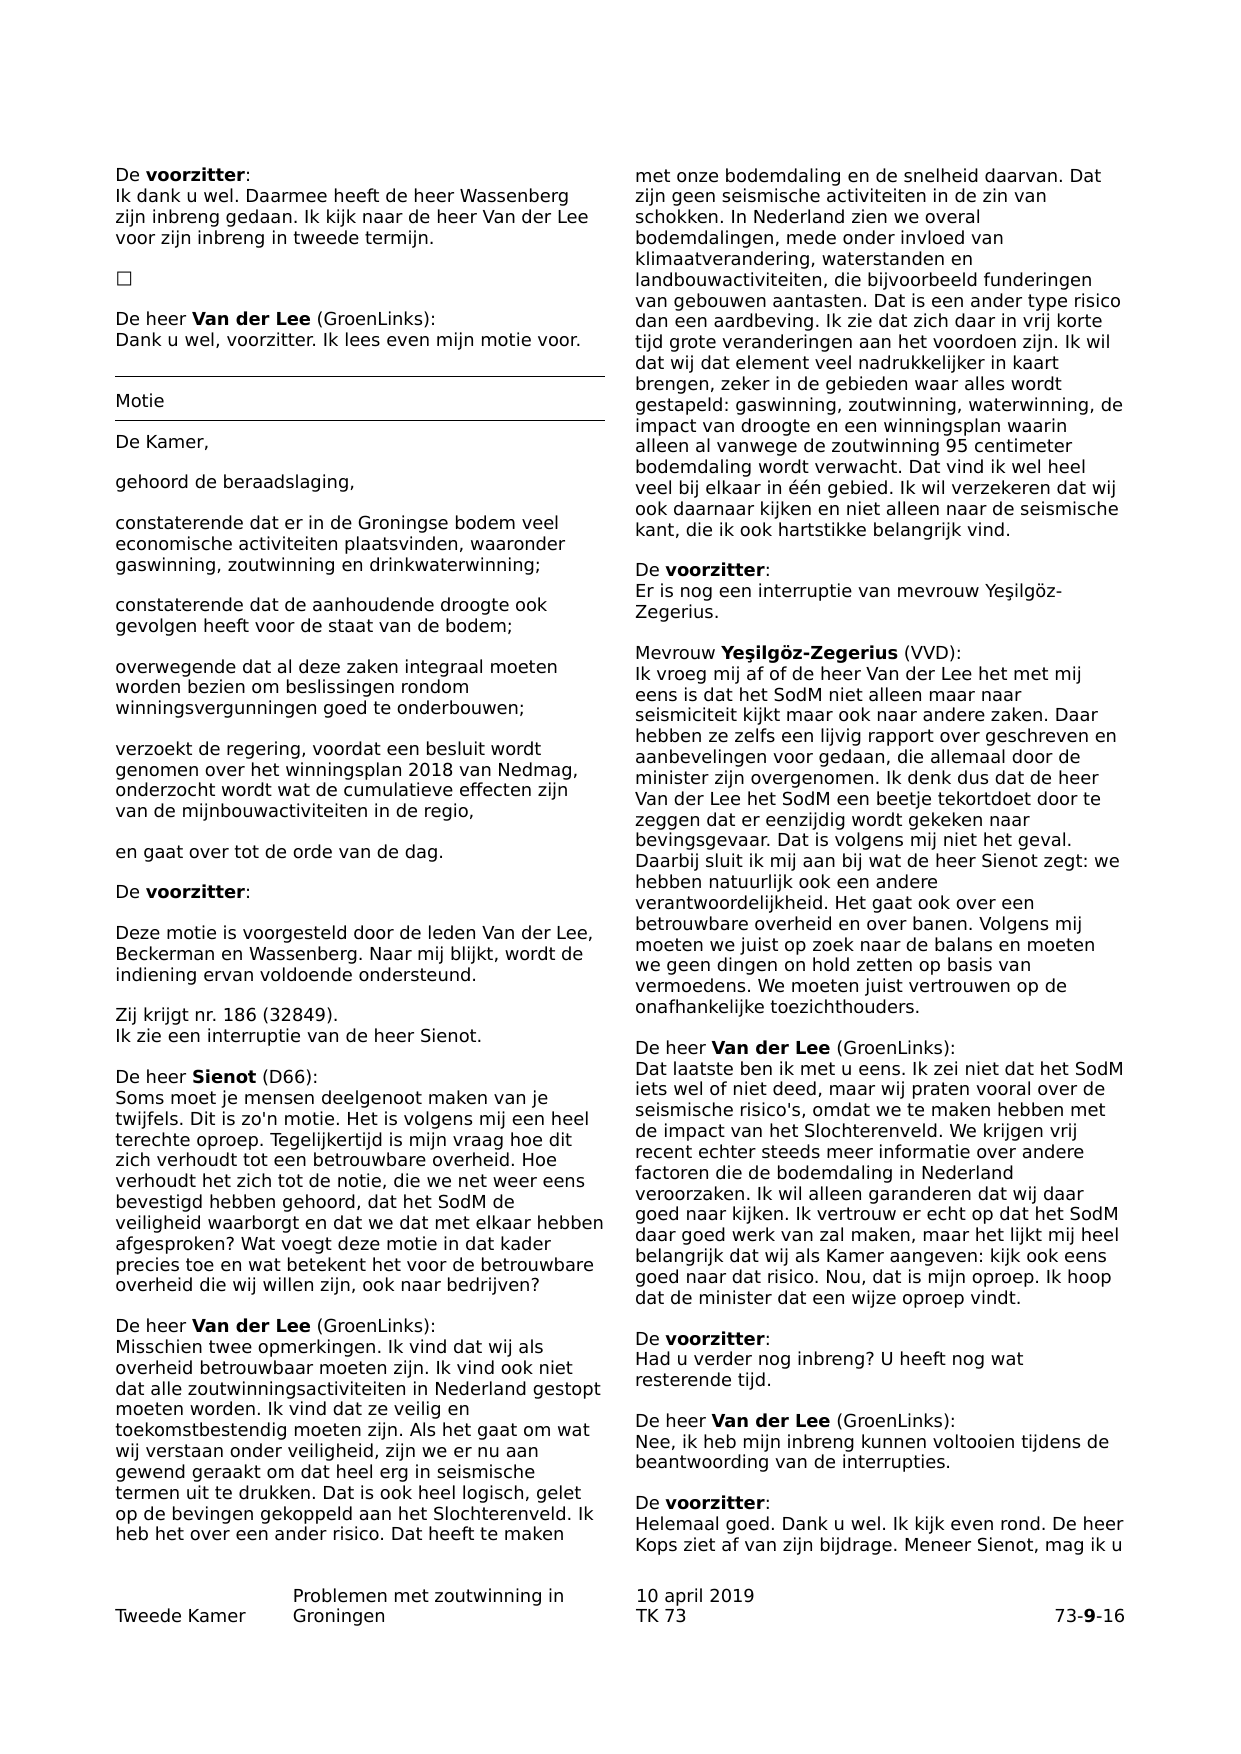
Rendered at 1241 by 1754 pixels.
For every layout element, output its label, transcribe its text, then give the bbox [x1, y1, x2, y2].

text met onze bodemdaling en de snelheid daarvan. Dat zijn geen seismische activiteiten in de zin van schokken. In Nederland zien we overal bodemdalingen, mede onder invloed van klimaatverandering, waterstanden en landbouwactiviteiten, die bijvoorbeeld funderingen van gebouwen aantasten. Dat is een ander type risico dan een aardbeving. Ik zie dat zich daar in vrij korte tijd grote veranderingen aan het voordoen zijn. Ik wil dat wij dat element veel nadrukkelijker in kaart brengen, zeker in de gebieden waar alles wordt gestapeld: gaswinning, zoutwinning, waterwinning, de impact van droogte en een winningsplan waarin alleen al vanwege de zoutwinning 95 centimeter bodemdaling wordt verwacht. Dat vind ik wel heel veel bij elkaar in één gebied. Ik wil verzekeren dat wij ook daarnaar kijken en niet alleen naar de seismische kant, die ik ook hartstikke belangrijk vind. [635, 165, 1125, 540]
text Zij krijgt nr. 186 (32849). [115, 1005, 605, 1026]
text De voorzitter: [635, 1328, 1125, 1349]
text Ik zie een interruptie van de heer Sienot. [115, 1026, 605, 1047]
text Dat laatste ben ik met u eens. Ik zei niet dat het SodM iets wel of niet deed, maar wij praten vooral over de seismische risico's, omdat we te maken hebben met de impact van het Slochterenveld. We krijgen vrij recent echter steeds meer informatie over andere factoren die de bodemdaling in Nederland veroorzaken. Ik wil alleen garanderen dat wij daar goed naar kijken. Ik vertrouw er echt op dat het SodM daar goed werk van zal maken, maar het lijkt mij heel belangrijk dat wij als Kamer aangeven: kijk ook eens goed naar dat risico. Nou, dat is mijn oproep. Ik hoop dat de minister dat een wijze oproep vindt. [635, 1058, 1125, 1308]
text gehoord de beraadslaging, [115, 472, 605, 493]
text overwegende dat al deze zaken integraal moeten worden bezien om beslissingen rondom winningsvergunningen goed te onderbouwen; [115, 657, 605, 719]
text De voorzitter: [115, 882, 605, 903]
text Mevrouw Yeşilgöz-Zegerius (VVD): [635, 643, 1125, 663]
text Deze motie is voorgesteld door de leden Van der Lee, Beckerman en Wassenberg. Naar mij blijkt, wordt de indiening ervan voldoende ondersteund. [115, 923, 605, 985]
text Helemaal goed. Dank u wel. Ik kijk even rond. De heer Kops ziet af van zijn bijdrage. Meneer Sienot, mag ik u [635, 1514, 1125, 1556]
text Misschien twee opmerkingen. Ik vind dat wij als overheid betrouwbaar moeten zijn. Ik vind ook niet dat alle zoutwinningsactiviteiten in Nederland gestopt moeten worden. Ik vind dat ze veilig en toekomstbestendig moeten zijn. Als het gaat om wat wij verstaan onder veiligheid, zijn we er nu aan gewend geraakt om dat heel erg in seismische termen uit te drukken. Dat is ook heel logisch, gelet op de bevingen gekoppeld aan het Slochterenveld. Ik heb het over een ander risico. Dat heeft te maken [115, 1337, 605, 1545]
text De voorzitter: [115, 165, 605, 186]
text De heer Van der Lee (GroenLinks): [115, 309, 605, 330]
text De heer Van der Lee (GroenLinks): [635, 1038, 1125, 1058]
text De voorzitter: [635, 1493, 1125, 1514]
text Ik dank u wel. Daarmee heeft de heer Wassenberg zijn inbreng gedaan. Ik kijk naar de heer Van der Lee voor zijn inbreng in tweede termijn. [115, 186, 605, 248]
text Motie [115, 391, 605, 411]
text De heer Van der Lee (GroenLinks): [635, 1411, 1125, 1431]
text constaterende dat er in de Groningse bodem veel economische activiteiten plaatsvinden, waaronder gaswinning, zoutwinning en drinkwaterwinning; [115, 513, 605, 575]
text De heer Sienot (D66): [115, 1067, 605, 1088]
text Dank u wel, voorzitter. Ik lees even mijn motie voor. [115, 330, 605, 351]
text verzoekt de regering, voordat een besluit wordt genomen over het winningsplan 2018 van Nedmag, onderzocht wordt wat de cumulatieve effecten zijn van de mijnbouwactiviteiten in de regio, [115, 739, 605, 822]
text Nee, ik heb mijn inbreng kunnen voltooien tijdens de beantwoording van de interrupties. [635, 1431, 1125, 1473]
text en gaat over tot de orde van de dag. [115, 842, 605, 862]
text Soms moet je mensen deelgenoot maken van je twijfels. Dit is zo'n motie. Het is volgens mij een heel terechte oproep. Tegelijkertijd is mijn vraag hoe dit zich verhoudt tot een betrouwbare overheid. Hoe verhoudt het zich tot de notie, die we net weer eens bevestigd hebben gehoord, dat het SodM de veiligheid waarborgt en dat we dat met elkaar hebben afgesproken? Wat voegt deze motie in dat kader precies toe en wat betekent het voor de betrouwbare overheid die wij willen zijn, ook naar bedrijven? [115, 1088, 605, 1296]
text ⬜ [115, 268, 605, 289]
text De Kamer, [115, 431, 605, 452]
text De voorzitter: [635, 560, 1125, 581]
text Er is nog een interruptie van mevrouw Yeşilgöz-Zegerius. [635, 581, 1125, 623]
text Ik vroeg mij af of de heer Van der Lee het met mij eens is dat het SodM niet alleen maar naar seismiciteit kijkt maar ook naar andere zaken. Daar hebben ze zelfs een lijvig rapport over geschreven en aanbevelingen voor gedaan, die allemaal door de minister zijn overgenomen. Ik denk dus dat de heer Van der Lee het SodM een beetje tekortdoet door te zeggen dat er eenzijdig wordt gekeken naar bevingsgevaar. Dat is volgens mij niet het geval. Daarbij sluit ik mij aan bij wat de heer Sienot zegt: we hebben natuurlijk ook een andere verantwoordelijkheid. Het gaat ook over een betrouwbare overheid en over banen. Volgens mij moeten we juist op zoek naar de balans en moeten we geen dingen on hold zetten op basis van vermoedens. We moeten juist vertrouwen op de onafhankelijke toezichthouders. [635, 663, 1125, 1018]
text constaterende dat de aanhoudende droogte ook gevolgen heeft voor de staat van de bodem; [115, 595, 605, 637]
text Had u verder nog inbreng? U heeft nog wat resterende tijd. [635, 1349, 1125, 1391]
text De heer Van der Lee (GroenLinks): [115, 1316, 605, 1337]
